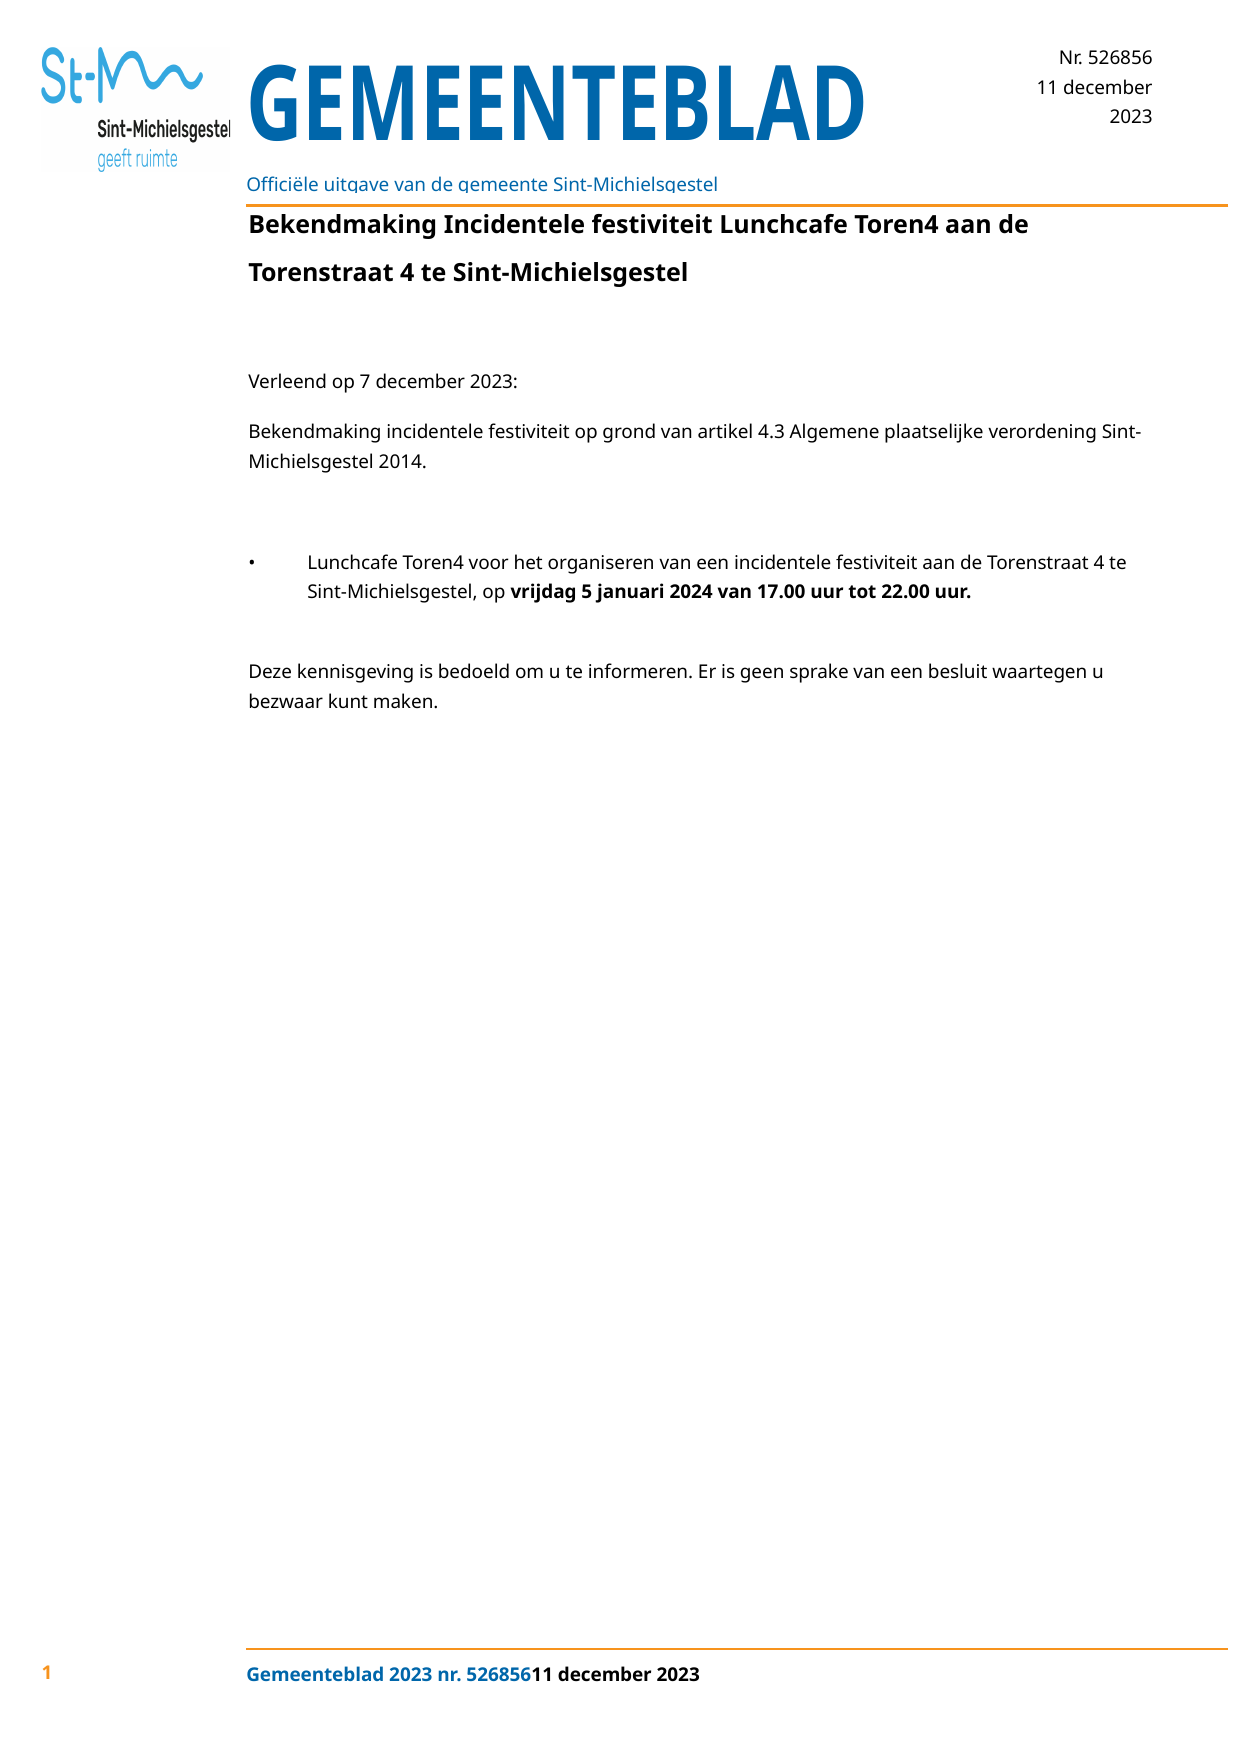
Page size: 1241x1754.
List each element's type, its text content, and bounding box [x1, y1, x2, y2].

text Verleend op 7 december 2023: [248, 368, 1152, 394]
list Lunchcafe Toren4 voor het organiseren van een incidentele festiviteit aan de Torenstraat 4 te Sint-Michielsgestel, op vrijdag 5 januari 2024 van 17.00 uur tot 22.00 uur. [248, 549, 1152, 604]
text Deze kennisgeving is bedoeld om u te informeren. Er is geen sprake van een besluit waartegen u bezwaar kunt maken. [248, 659, 1152, 714]
text Bekendmaking incidentele festiviteit op grond van artikel 4.3 Algemene plaatselijke verordening Sint-Michielsgestel 2014. [248, 419, 1152, 474]
picture [41, 47, 231, 172]
text Bekendmaking Incidentele festiviteit Lunchcafe Toren4 aan de Torenstraat 4 te Sint-Michielsgestel [248, 207, 1152, 288]
